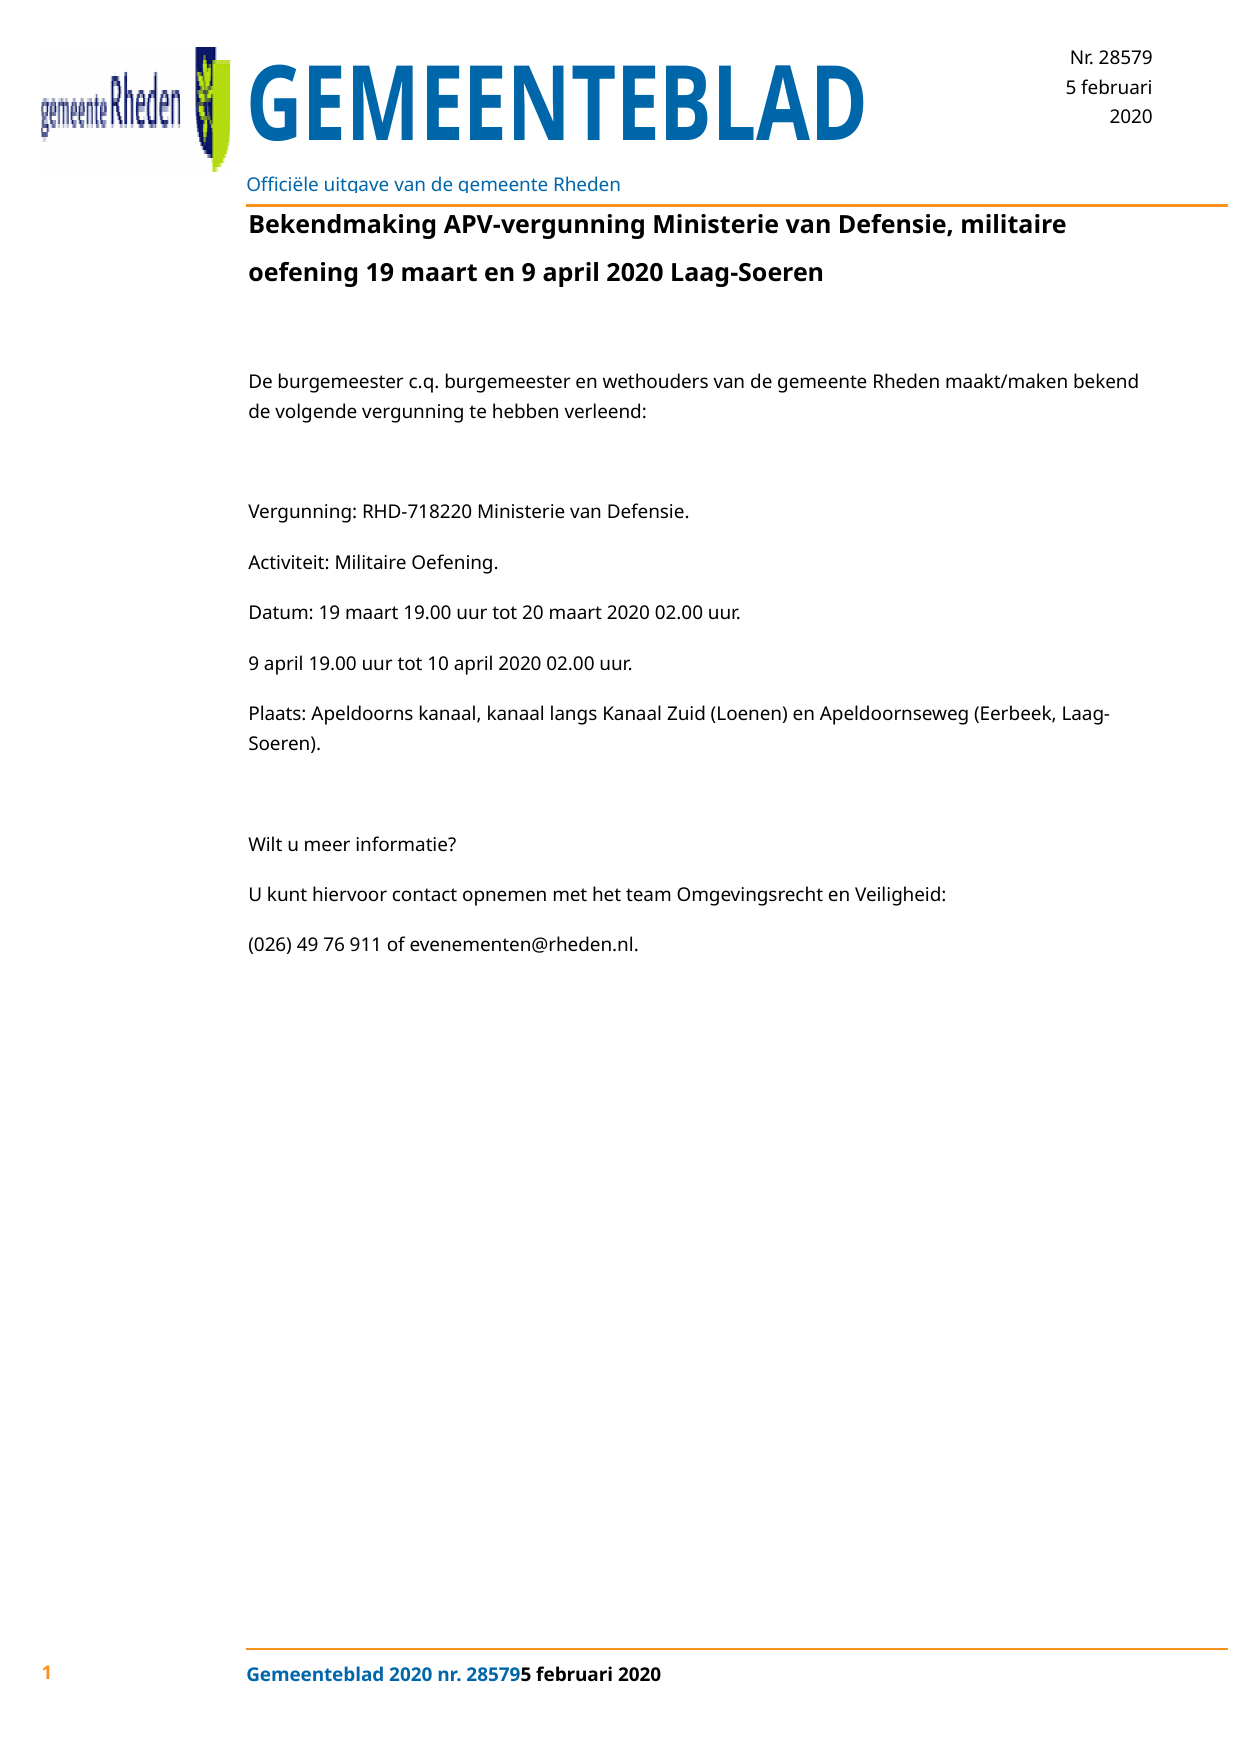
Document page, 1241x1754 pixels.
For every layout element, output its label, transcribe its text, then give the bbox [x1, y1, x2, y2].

text Plaats: Apeldoorns kanaal, kanaal langs Kanaal Zuid (Loenen) en Apeldoornseweg (Eerbeek, Laag-Soeren). [248, 700, 1152, 756]
text Wilt u meer informatie? [248, 831, 1152, 857]
text U kunt hiervoor contact opnemen met het team Omgevingsrecht en Veiligheid: [248, 881, 1152, 907]
text Vergunning: RHD-718220 Ministerie van Defensie. [248, 499, 1152, 524]
text (026) 49 76 911 of evenementen@rheden.nl. [248, 932, 1152, 957]
text Bekendmaking APV-vergunning Ministerie van Defensie, militaire oefening 19 maart en 9 april 2020 Laag-Soeren [248, 207, 1152, 288]
picture [41, 47, 231, 172]
text Activiteit: Militaire Oefening. [248, 549, 1152, 575]
text 9 april 19.00 uur tot 10 april 2020 02.00 uur. [248, 650, 1152, 676]
text De burgemeester c.q. burgemeester en wethouders van de gemeente Rheden maakt/maken bekend de volgende vergunning te hebben verleend: [248, 368, 1152, 424]
text Datum: 19 maart 19.00 uur tot 20 maart 2020 02.00 uur. [248, 599, 1152, 625]
